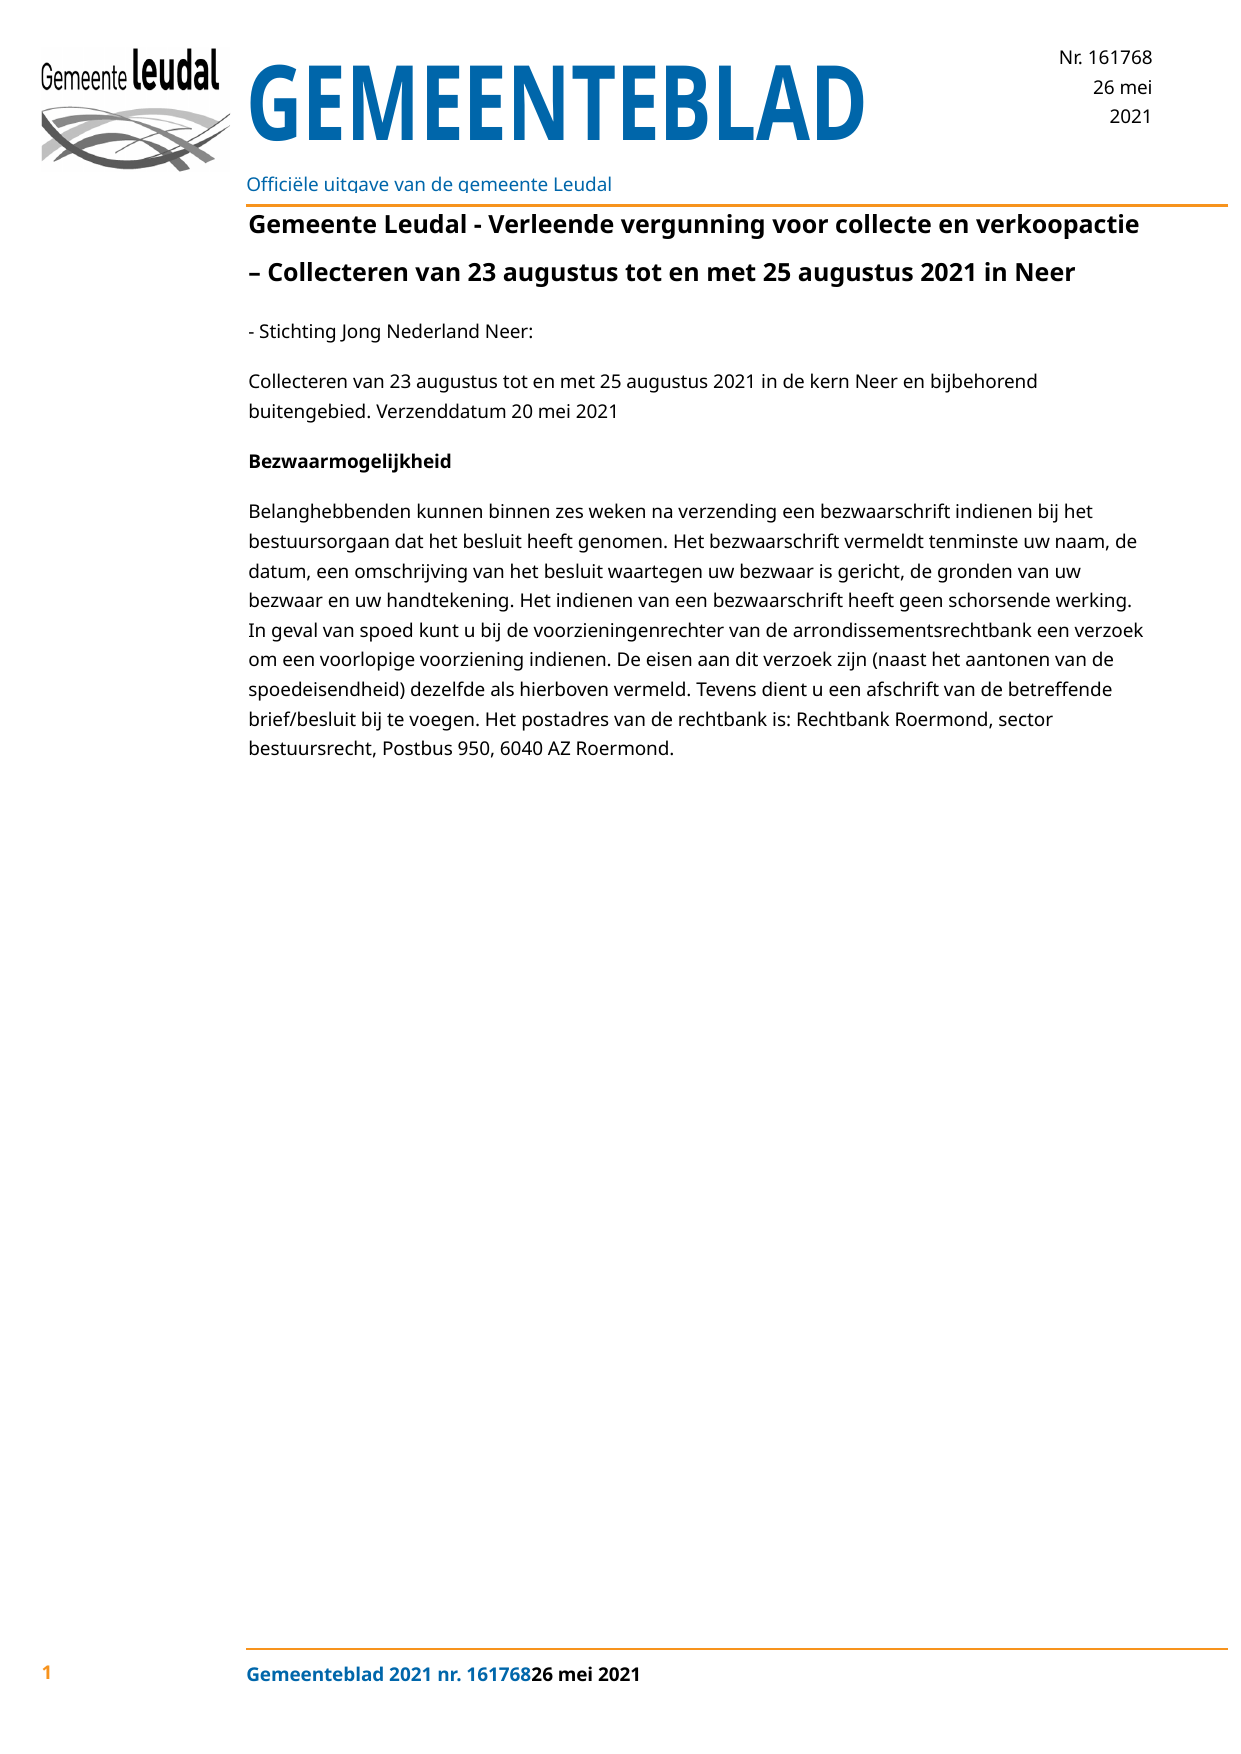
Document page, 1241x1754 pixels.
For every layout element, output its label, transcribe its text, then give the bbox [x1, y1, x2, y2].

text - Stichting Jong Nederland Neer: [248, 318, 1152, 344]
picture [41, 47, 231, 172]
text Belanghebbenden kunnen binnen zes weken na verzending een bezwaarschrift indienen bij het bestuursorgaan dat het besluit heeft genomen. Het bezwaarschrift vermeldt tenminste uw naam, de datum, een omschrijving van het besluit waartegen uw bezwaar is gericht, de gronden van uw bezwaar en uw handtekening. Het indienen van een bezwaarschrift heeft geen schorsende werking. In geval van spoed kunt u bij de voorzieningenrechter van de arrondissementsrechtbank een verzoek om een voorlopige voorziening indienen. De eisen aan dit verzoek zijn (naast het aantonen van de spoedeisendheid) dezelfde als hierboven vermeld. Tevens dient u een afschrift van de betreffende brief/besluit bij te voegen. Het postadres van de rechtbank is: Rechtbank Roermond, sector bestuursrecht, Postbus 950, 6040 AZ Roermond. [248, 499, 1152, 761]
text Gemeente Leudal - Verleende vergunning voor collecte en verkoopactie – Collecteren van 23 augustus tot en met 25 augustus 2021 in Neer [248, 207, 1152, 288]
text Collecteren van 23 augustus tot en met 25 augustus 2021 in de kern Neer en bijbehorend buitengebied. Verzenddatum 20 mei 2021 [248, 368, 1152, 424]
text Bezwaarmogelijkheid [248, 448, 1152, 474]
